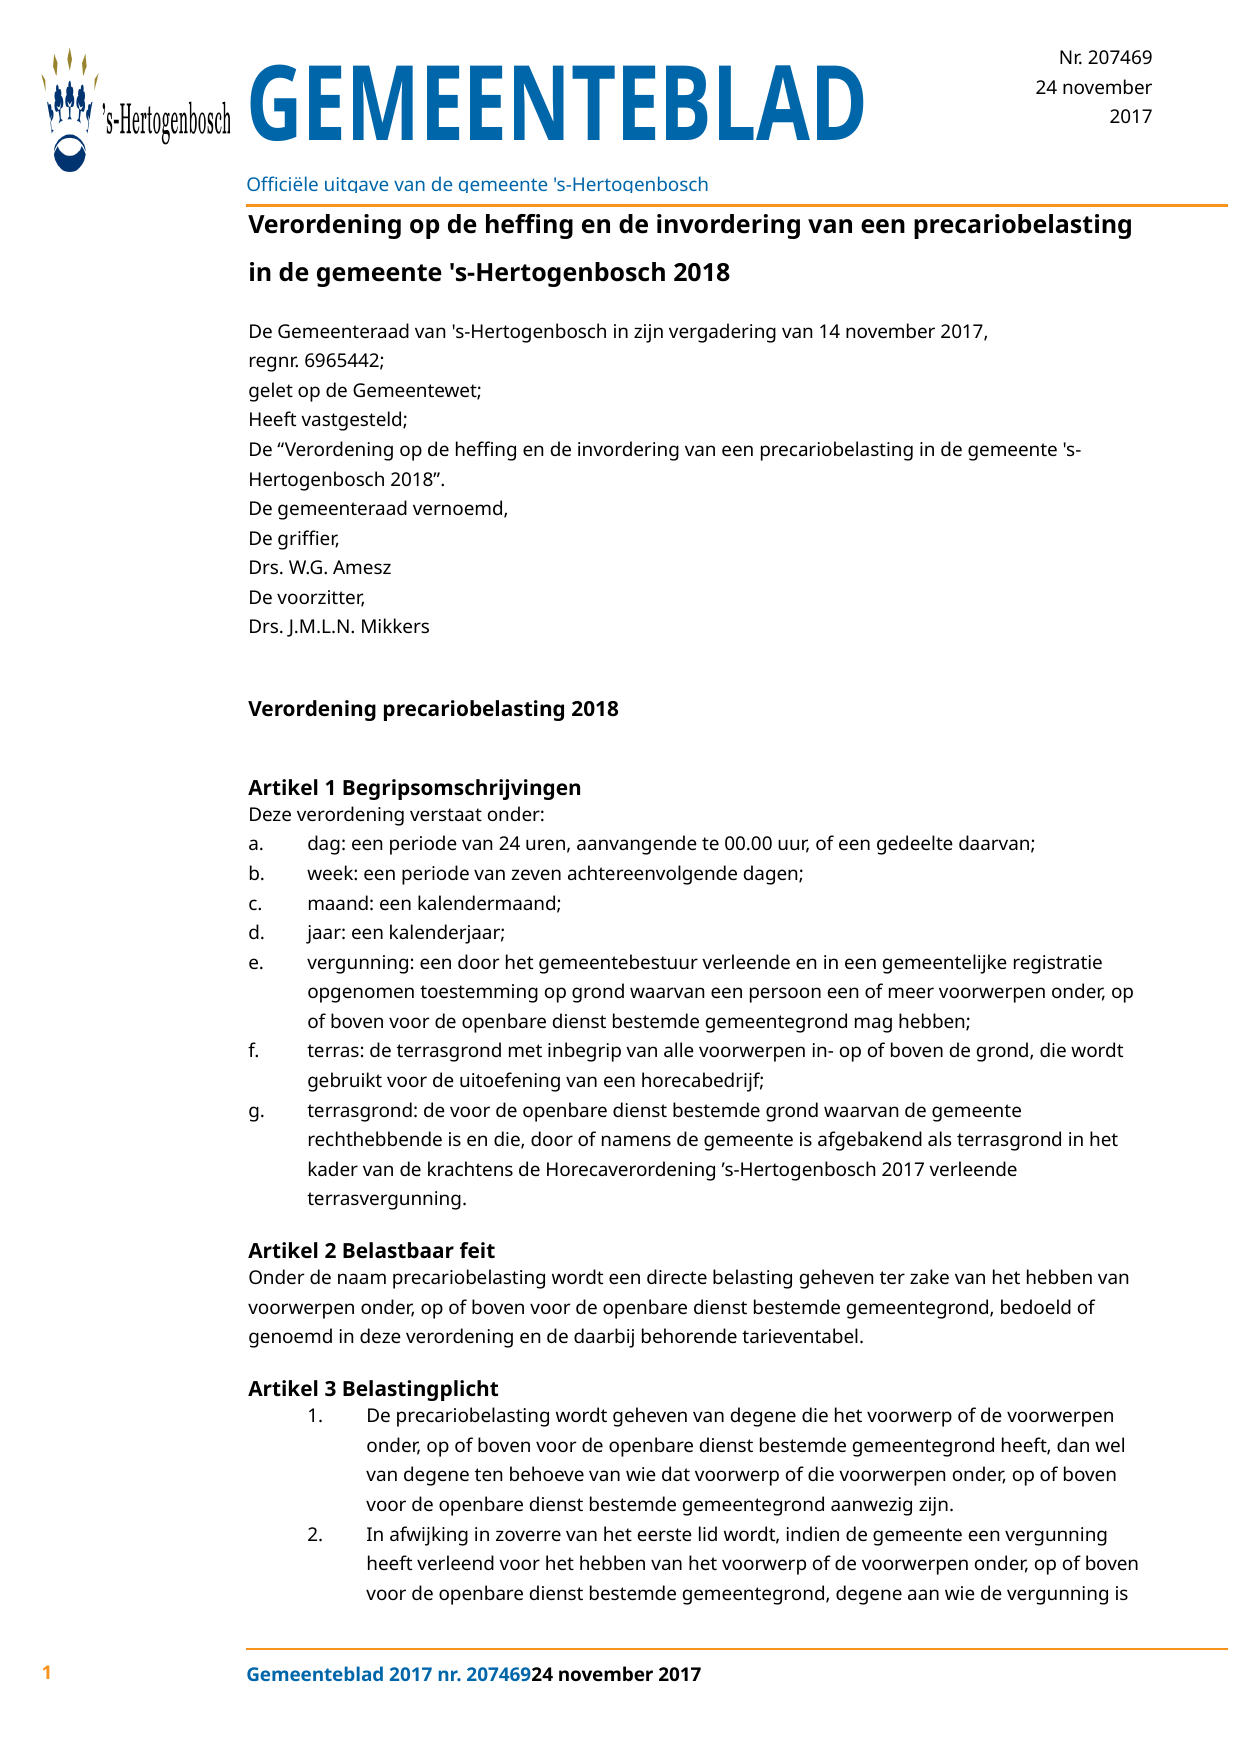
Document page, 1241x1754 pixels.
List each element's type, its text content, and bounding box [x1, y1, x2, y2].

text regnr. 6965442; [248, 347, 1152, 373]
text Drs. J.M.L.N. Mikkers [248, 614, 1152, 639]
list maand: een kalendermaand; [248, 890, 1152, 916]
list In afwijking in zoverre van het eerste lid wordt, indien de gemeente een vergunning heeft verleend voor het hebben van het voorwerp of de voorwerpen onder, op of boven voor de openbare dienst bestemde gemeentegrond, degene aan wie de vergunning is [307, 1521, 1152, 1606]
text Onder de naam precariobelasting wordt een directe belasting geheven ter zake van het hebben van voorwerpen onder, op of boven voor de openbare dienst bestemde gemeentegrond, bedoeld of genoemd in deze verordening en de daarbij behorende tarieventabel. [248, 1264, 1152, 1349]
text Verordening op de heffing en de invordering van een precariobelasting in de gemeente 's-Hertogenbosch 2018 [248, 207, 1152, 288]
list dag: een periode van 24 uren, aanvangende te 00.00 uur, of een gedeelte daarvan; [248, 831, 1152, 856]
list vergunning: een door het gemeentebestuur verleende en in een gemeentelijke registratie opgenomen toestemming op grond waarvan een persoon een of meer voorwerpen onder, op of boven voor de openbare dienst bestemde gemeentegrond mag hebben; [248, 949, 1152, 1034]
list terrasgrond: de voor de openbare dienst bestemde grond waarvan de gemeente rechthebbende is en die, door of namens de gemeente is afgebakend als terrasgrond in het kader van de krachtens de Horecaverordening ’s-Hertogenbosch 2017 verleende terrasvergunning. [248, 1097, 1152, 1211]
text Verordening precariobelasting 2018 [248, 694, 1152, 722]
text gelet op de Gemeentewet; [248, 377, 1152, 403]
text Artikel 1 Begripsomschrijvingen [248, 773, 1152, 801]
list terras: de terrasgrond met inbegrip van alle voorwerpen in- op of boven de grond, die wordt gebruikt voor de uitoefening van een horecabedrijf; [248, 1038, 1152, 1093]
text De Gemeenteraad van 's-Hertogenbosch in zijn vergadering van 14 november 2017, [248, 318, 1152, 344]
text Artikel 3 Belastingplicht [248, 1374, 1152, 1402]
list jaar: een kalenderjaar; [248, 919, 1152, 945]
text Drs. W.G. Amesz [248, 554, 1152, 580]
text De “Verordening op de heffing en de invordering van een precariobelasting in de gemeente 's-Hertogenbosch 2018”. [248, 436, 1152, 492]
text Artikel 2 Belastbaar feit [248, 1236, 1152, 1264]
text Deze verordening verstaat onder: [248, 801, 1152, 827]
text Heeft vastgesteld; [248, 407, 1152, 432]
text De griffier, [248, 525, 1152, 551]
picture [41, 47, 231, 172]
text De voorzitter, [248, 584, 1152, 610]
list week: een periode van zeven achtereenvolgende dagen; [248, 860, 1152, 886]
text De gemeenteraad vernoemd, [248, 495, 1152, 521]
list De precariobelasting wordt geheven van degene die het voorwerp of de voorwerpen onder, op of boven voor de openbare dienst bestemde gemeentegrond heeft, dan wel van degene ten behoeve van wie dat voorwerp of die voorwerpen onder, op of boven voor de openbare dienst bestemde gemeentegrond aanwezig zijn. [307, 1402, 1152, 1517]
